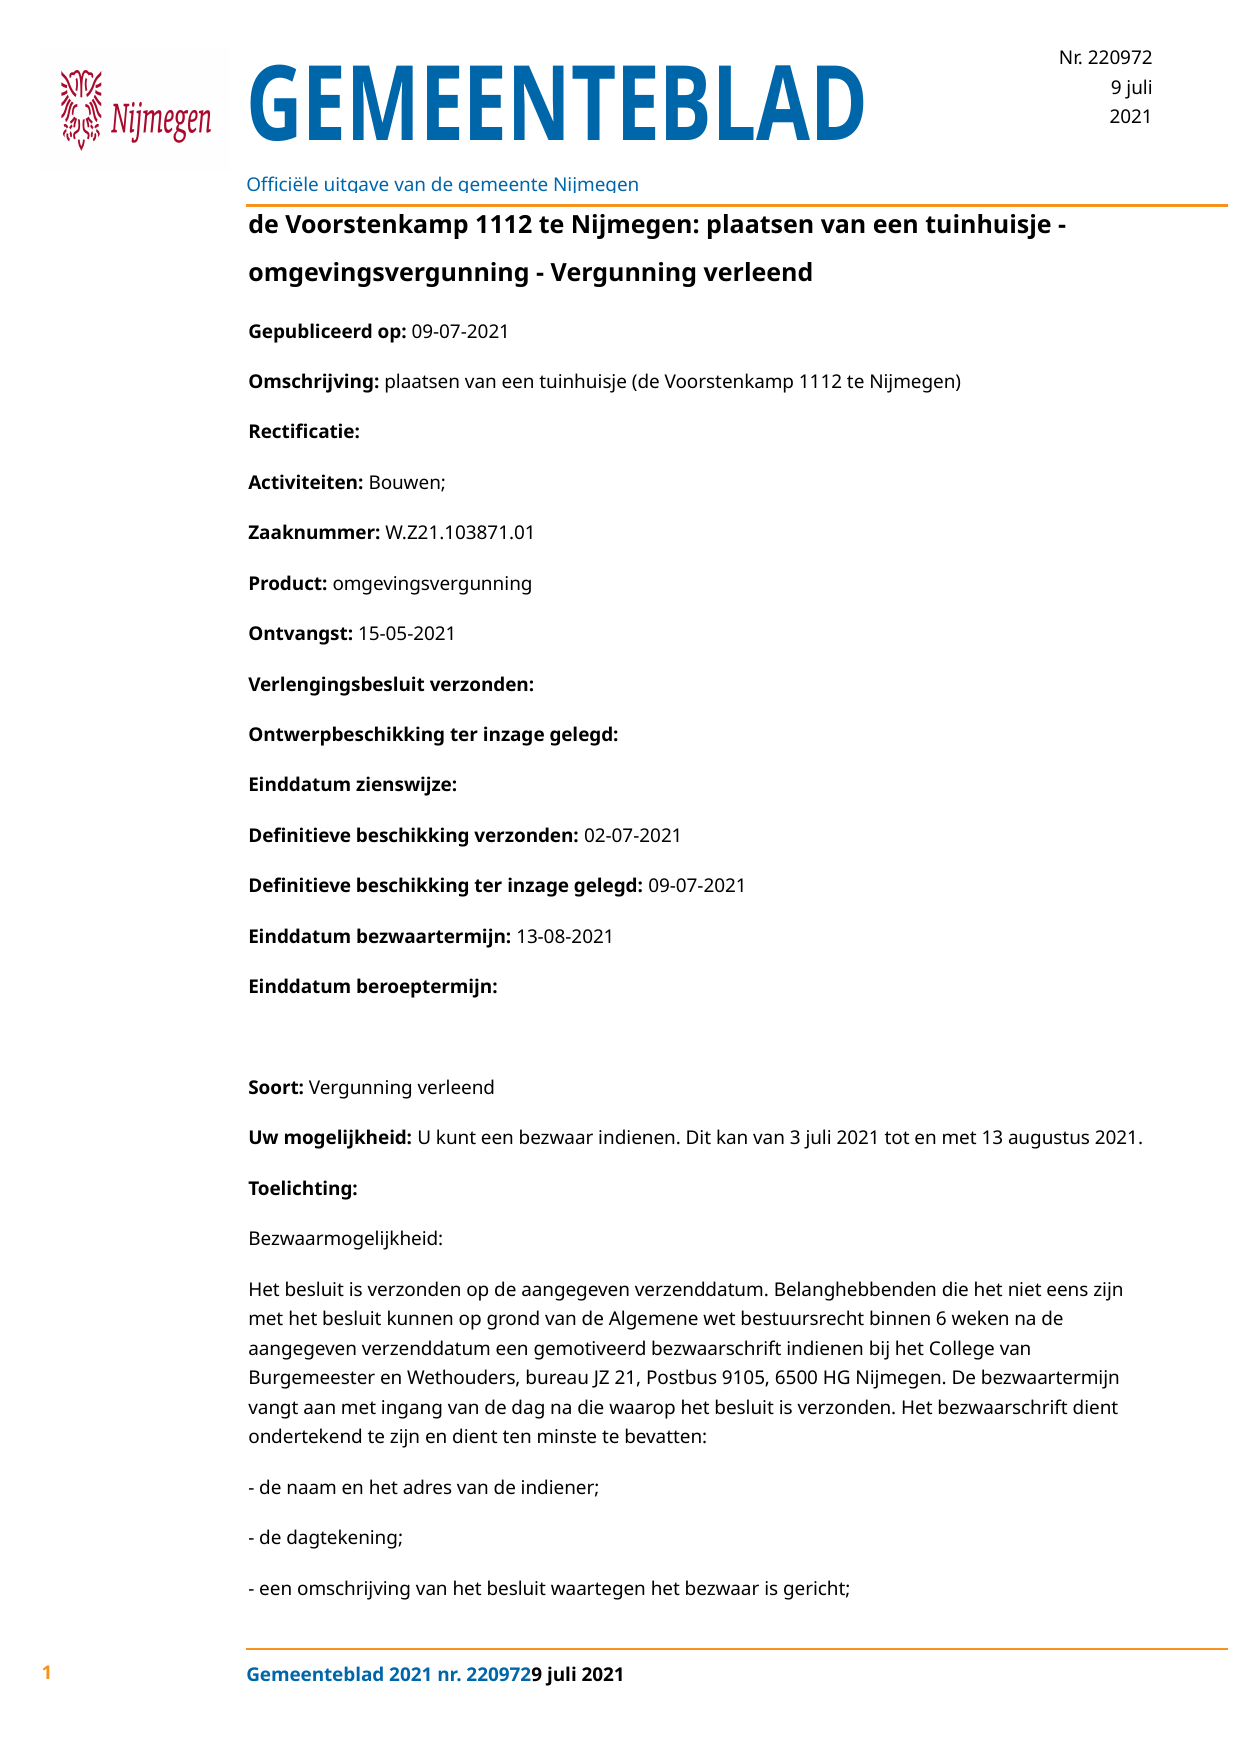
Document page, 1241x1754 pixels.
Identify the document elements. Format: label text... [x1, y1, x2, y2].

text Omschrijving: plaatsen van een tuinhuisje (de Voorstenkamp 1112 te Nijmegen) [248, 368, 1152, 394]
text Gepubliceerd op: 09-07-2021 [248, 318, 1152, 344]
text Toelichting: [248, 1175, 1152, 1201]
text Soort: Vergunning verleend [248, 1074, 1152, 1100]
text - de dagtekening; [248, 1524, 1152, 1550]
text Product: omgevingsvergunning [248, 570, 1152, 596]
text - een omschrijving van het besluit waartegen het bezwaar is gericht; [248, 1575, 1152, 1601]
text Einddatum bezwaartermijn: 13-08-2021 [248, 923, 1152, 949]
picture [41, 47, 231, 172]
text Ontvangst: 15-05-2021 [248, 620, 1152, 646]
text Definitieve beschikking verzonden: 02-07-2021 [248, 822, 1152, 848]
text Verlengingsbesluit verzonden: [248, 671, 1152, 697]
text Activiteiten: Bouwen; [248, 469, 1152, 495]
text Definitieve beschikking ter inzage gelegd: 09-07-2021 [248, 872, 1152, 898]
text Einddatum beroeptermijn: [248, 973, 1152, 999]
text Einddatum zienswijze: [248, 772, 1152, 797]
text de Voorstenkamp 1112 te Nijmegen: plaatsen van een tuinhuisje - omgevingsvergunning - Vergunning verleend [248, 207, 1152, 288]
text Zaaknummer: W.Z21.103871.01 [248, 519, 1152, 545]
text Rectificatie: [248, 419, 1152, 444]
text Ontwerpbeschikking ter inzage gelegd: [248, 721, 1152, 747]
text Uw mogelijkheid: U kunt een bezwaar indienen. Dit kan van 3 juli 2021 tot en met 13 augustus 2021. [248, 1124, 1152, 1150]
text - de naam en het adres van de indiener; [248, 1474, 1152, 1500]
text Bezwaarmogelijkheid: [248, 1225, 1152, 1251]
text Het besluit is verzonden op de aangegeven verzenddatum. Belanghebbenden die het niet eens zijn met het besluit kunnen op grond van de Algemene wet bestuursrecht binnen 6 weken na de aangegeven verzenddatum een gemotiveerd bezwaarschrift indienen bij het College van Burgemeester en Wethouders, bureau JZ 21, Postbus 9105, 6500 HG Nijmegen. De bezwaartermijn vangt aan met ingang van de dag na die waarop het besluit is verzonden. Het bezwaarschrift dient ondertekend te zijn en dient ten minste te bevatten: [248, 1276, 1152, 1449]
